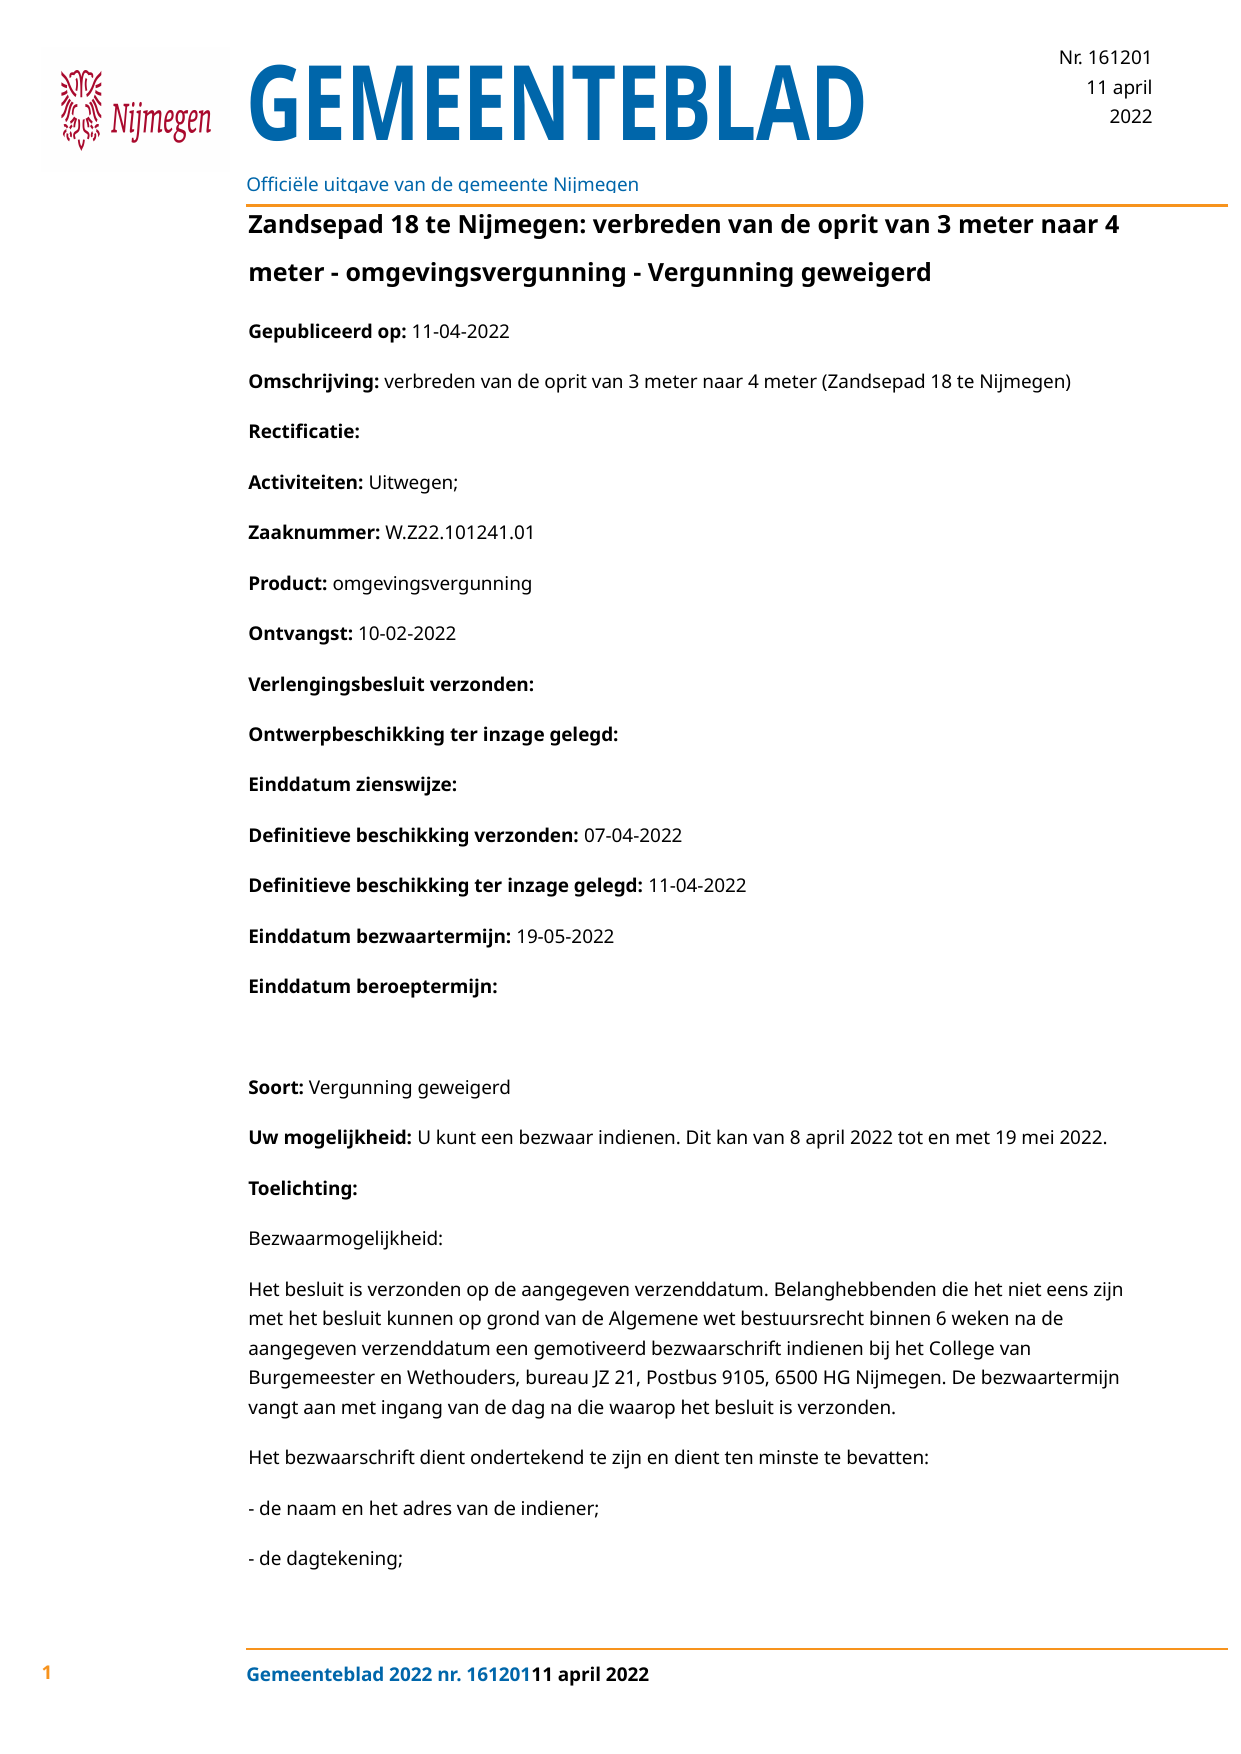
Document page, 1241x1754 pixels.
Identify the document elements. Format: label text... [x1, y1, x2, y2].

text Zandsepad 18 te Nijmegen: verbreden van de oprit van 3 meter naar 4 meter - omgevingsvergunning - Vergunning geweigerd [248, 207, 1152, 288]
text Einddatum zienswijze: [248, 772, 1152, 797]
text Definitieve beschikking ter inzage gelegd: 11-04-2022 [248, 872, 1152, 898]
text Toelichting: [248, 1175, 1152, 1201]
text Omschrijving: verbreden van de oprit van 3 meter naar 4 meter (Zandsepad 18 te Nijmegen) [248, 368, 1152, 394]
text Gepubliceerd op: 11-04-2022 [248, 318, 1152, 344]
text - de dagtekening; [248, 1545, 1152, 1571]
text Einddatum bezwaartermijn: 19-05-2022 [248, 923, 1152, 949]
text Product: omgevingsvergunning [248, 570, 1152, 596]
text Het bezwaarschrift dient ondertekend te zijn en dient ten minste te bevatten: [248, 1444, 1152, 1470]
picture [41, 47, 231, 172]
text Ontvangst: 10-02-2022 [248, 620, 1152, 646]
text Zaaknummer: W.Z22.101241.01 [248, 519, 1152, 545]
text Rectificatie: [248, 419, 1152, 444]
text Uw mogelijkheid: U kunt een bezwaar indienen. Dit kan van 8 april 2022 tot en met 19 mei 2022. [248, 1124, 1152, 1150]
text Verlengingsbesluit verzonden: [248, 671, 1152, 697]
text Bezwaarmogelijkheid: [248, 1225, 1152, 1251]
text Definitieve beschikking verzonden: 07-04-2022 [248, 822, 1152, 848]
text - de naam en het adres van de indiener; [248, 1495, 1152, 1521]
text Ontwerpbeschikking ter inzage gelegd: [248, 721, 1152, 747]
text Het besluit is verzonden op de aangegeven verzenddatum. Belanghebbenden die het niet eens zijn met het besluit kunnen op grond van de Algemene wet bestuursrecht binnen 6 weken na de aangegeven verzenddatum een gemotiveerd bezwaarschrift indienen bij het College van Burgemeester en Wethouders, bureau JZ 21, Postbus 9105, 6500 HG Nijmegen. De bezwaartermijn vangt aan met ingang van de dag na die waarop het besluit is verzonden. [248, 1276, 1152, 1420]
text Activiteiten: Uitwegen; [248, 469, 1152, 495]
text Soort: Vergunning geweigerd [248, 1074, 1152, 1100]
text Einddatum beroeptermijn: [248, 973, 1152, 999]
